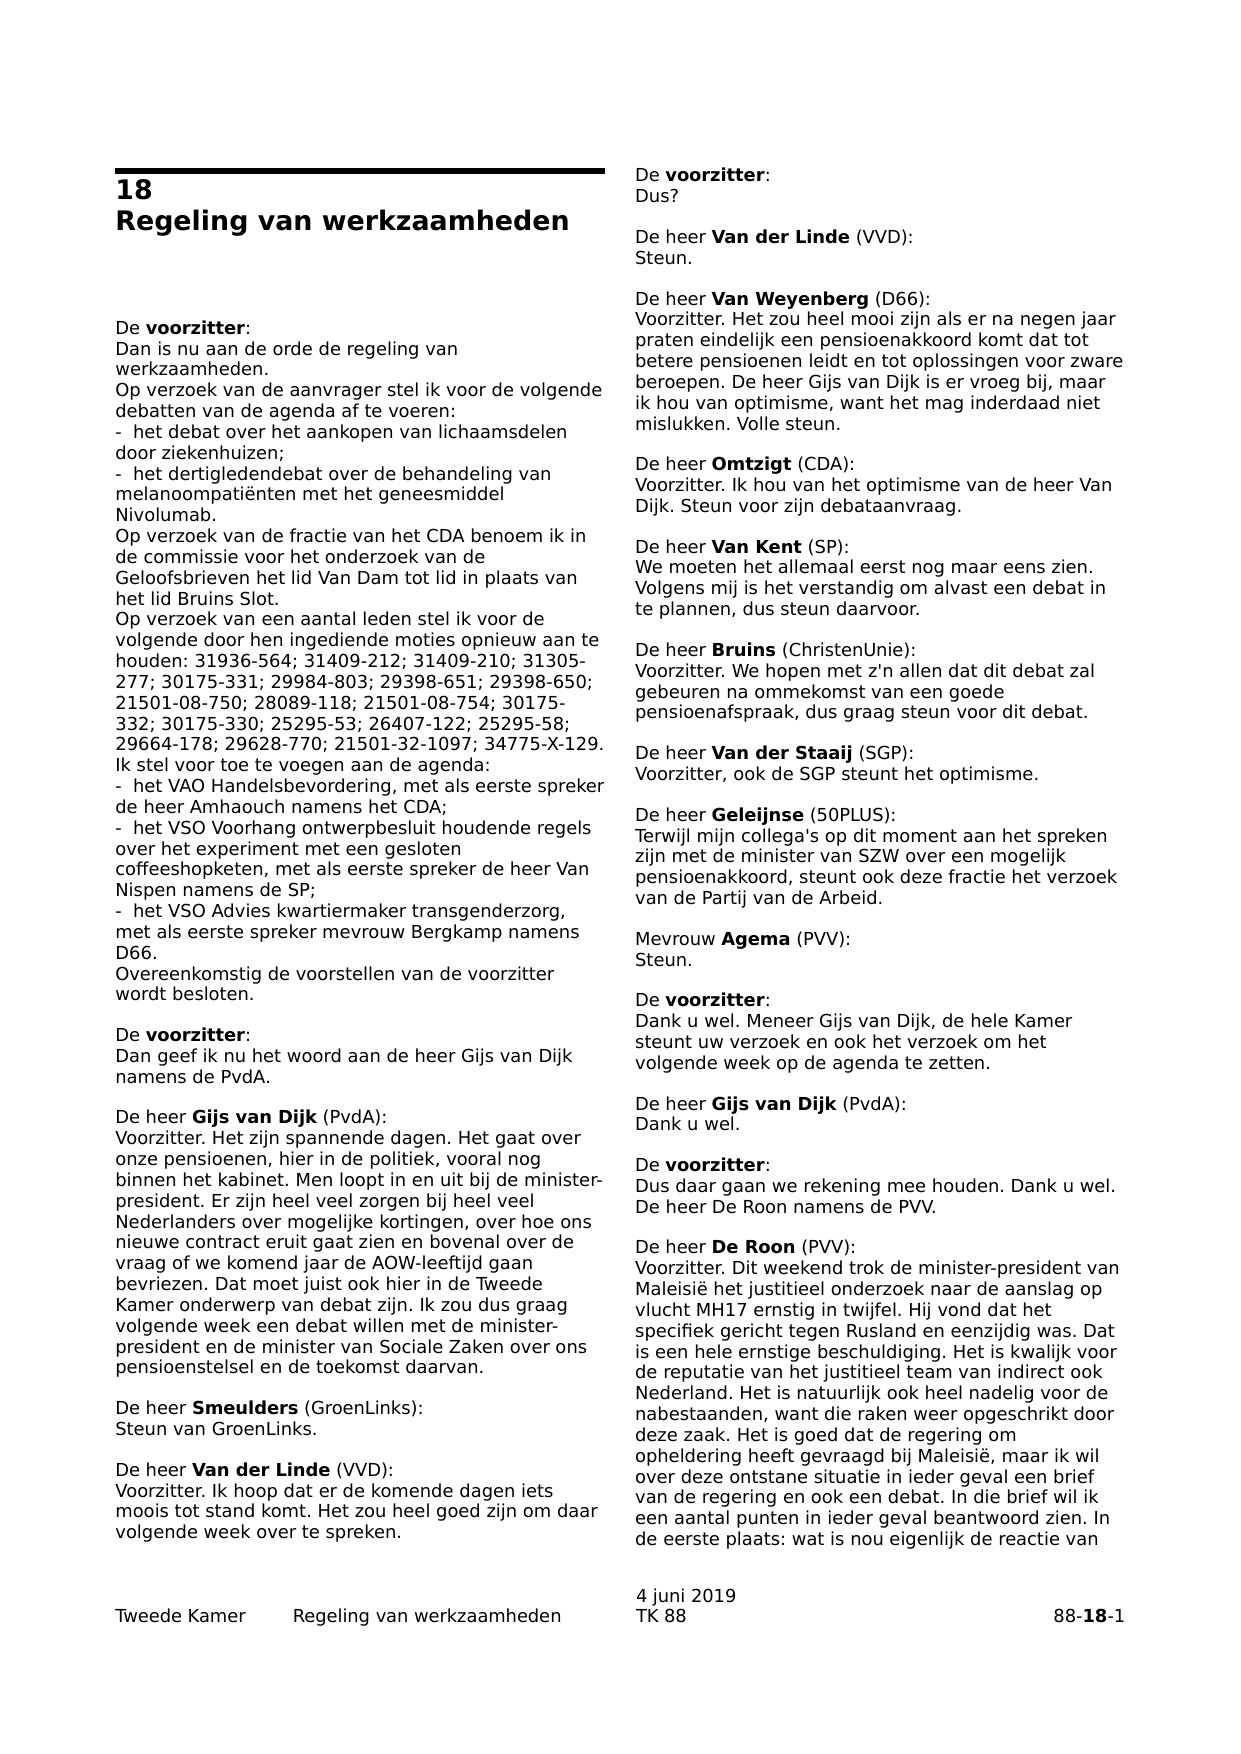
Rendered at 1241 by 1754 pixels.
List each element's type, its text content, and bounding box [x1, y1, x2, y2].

text Voorzitter. Dit weekend trok de minister-president van Maleisië het justitieel onderzoek naar de aanslag op vlucht MH17 ernstig in twijfel. Hij vond dat het specifiek gericht tegen Rusland en eenzijdig was. Dat is een hele ernstige beschuldiging. Het is kwalijk voor de reputatie van het justitieel team van indirect ook Nederland. Het is natuurlijk ook heel nadelig voor de nabestaanden, want die raken weer opgeschrikt door deze zaak. Het is goed dat de regering om opheldering heeft gevraagd bij Maleisië, maar ik wil over deze ontstane situatie in ieder geval een brief van de regering en ook een debat. In die brief wil ik een aantal punten in ieder geval beantwoord zien. In de eerste plaats: wat is nou eigenlijk de reactie van [635, 1258, 1125, 1550]
text De heer Geleijnse (50PLUS): [635, 804, 1125, 825]
text Op verzoek van de aanvrager stel ik voor de volgende debatten van de agenda af te voeren: [115, 380, 605, 422]
text De heer De Roon (PVV): [635, 1237, 1125, 1258]
text Terwijl mijn collega's op dit moment aan het spreken zijn met de minister van SZW over een mogelijk pensioenakkoord, steunt ook deze fractie het verzoek van de Partij van de Arbeid. [635, 825, 1125, 909]
text De voorzitter: [115, 318, 605, 338]
text Steun van GroenLinks. [115, 1419, 605, 1440]
text De heer Smeulders (GroenLinks): [115, 1398, 605, 1419]
text Dank u wel. Meneer Gijs van Dijk, de hele Kamer steunt uw verzoek en ook het verzoek om het volgende week op de agenda te zetten. [635, 1011, 1125, 1073]
text De heer Van Kent (SP): [635, 537, 1125, 557]
list het VSO Advies kwartiermaker transgenderzorg, met als eerste spreker mevrouw Bergkamp namens D66. [115, 901, 605, 963]
list het VAO Handelsbevordering, met als eerste spreker de heer Amhaouch namens het CDA; [115, 776, 605, 817]
text Voorzitter. We hopen met z'n allen dat dit debat zal gebeuren na ommekomst van een goede pensioenafspraak, dus graag steun voor dit debat. [635, 661, 1125, 723]
text De voorzitter: [635, 165, 1125, 186]
text Overeenkomstig de voorstellen van de voorzitter wordt besloten. [115, 963, 605, 1005]
text Voorzitter. Het zijn spannende dagen. Het gaat over onze pensioenen, hier in de politiek, vooral nog binnen het kabinet. Men loopt in en uit bij de minister-president. Er zijn heel veel zorgen bij heel veel Nederlanders over mogelijke kortingen, over hoe ons nieuwe contract eruit gaat zien en bovenal over de vraag of we komend jaar de AOW-leeftijd gaan bevriezen. Dat moet juist ook hier in de Tweede Kamer onderwerp van debat zijn. Ik zou dus graag volgende week een debat willen met de minister-president en de minister van Sociale Zaken over ons pensioenstelsel en de toekomst daarvan. [115, 1128, 605, 1378]
text De heer De Roon namens de PVV. [635, 1197, 1125, 1217]
text Voorzitter. Het zou heel mooi zijn als er na negen jaar praten eindelijk een pensioenakkoord komt dat tot betere pensioenen leidt en tot oplossingen voor zware beroepen. De heer Gijs van Dijk is er vroeg bij, maar ik hou van optimisme, want het mag inderdaad niet mislukken. Volle steun. [635, 309, 1125, 434]
text Op verzoek van een aantal leden stel ik voor de volgende door hen ingediende moties opnieuw aan te houden: 31936-564; 31409-212; 31409-210; 31305-277; 30175-331; 29984-803; 29398-651; 29398-650; 21501-08-750; 28089-118; 21501-08-754; 30175-332; 30175-330; 25295-53; 26407-122; 25295-58; 29664-178; 29628-770; 21501-32-1097; 34775-X-129. [115, 609, 605, 755]
text De heer Van der Staaij (SGP): [635, 743, 1125, 764]
text Dank u wel. [635, 1114, 1125, 1135]
text De heer Gijs van Dijk (PvdA): [115, 1107, 605, 1128]
list het dertigledendebat over de behandeling van melanoompatiënten met het geneesmiddel Nivolumab. [115, 463, 605, 526]
text De voorzitter: [115, 1025, 605, 1046]
text Ik stel voor toe te voegen aan de agenda: [115, 755, 605, 776]
text De voorzitter: [635, 1155, 1125, 1176]
text Mevrouw Agema (PVV): [635, 929, 1125, 949]
text De heer Van der Linde (VVD): [115, 1460, 605, 1480]
text Steun. [635, 949, 1125, 970]
list het VSO Voorhang ontwerpbesluit houdende regels over het experiment met een gesloten coffeeshopketen, met als eerste spreker de heer Van Nispen namens de SP; [115, 817, 605, 901]
text De voorzitter: [635, 990, 1125, 1011]
text We moeten het allemaal eerst nog maar eens zien. Volgens mij is het verstandig om alvast een debat in te plannen, dus steun daarvoor. [635, 557, 1125, 620]
text De heer Bruins (ChristenUnie): [635, 640, 1125, 661]
text Voorzitter, ook de SGP steunt het optimisme. [635, 764, 1125, 784]
text Voorzitter. Ik hoop dat er de komende dagen iets moois tot stand komt. Het zou heel goed zijn om daar volgende week over te spreken. [115, 1480, 605, 1543]
text Dan is nu aan de orde de regeling van werkzaamheden. [115, 338, 605, 380]
text De heer Omtzigt (CDA): [635, 454, 1125, 475]
text Dus daar gaan we rekening mee houden. Dank u wel. [635, 1176, 1125, 1197]
text Voorzitter. Ik hou van het optimisme van de heer Van Dijk. Steun voor zijn debataanvraag. [635, 475, 1125, 517]
text Op verzoek van de fractie van het CDA benoem ik in de commissie voor het onderzoek van de Geloofsbrieven het lid Van Dam tot lid in plaats van het lid Bruins Slot. [115, 526, 605, 609]
text Dus? [635, 186, 1125, 207]
text De heer Van der Linde (VVD): [635, 227, 1125, 248]
text De heer Van Weyenberg (D66): [635, 288, 1125, 309]
text Steun. [635, 248, 1125, 268]
list het debat over het aankopen van lichaamsdelen door ziekenhuizen; [115, 422, 605, 463]
title 18 Regeling van werkzaamheden [115, 174, 605, 237]
text Dan geef ik nu het woord aan de heer Gijs van Dijk namens de PvdA. [115, 1046, 605, 1087]
text De heer Gijs van Dijk (PvdA): [635, 1093, 1125, 1114]
